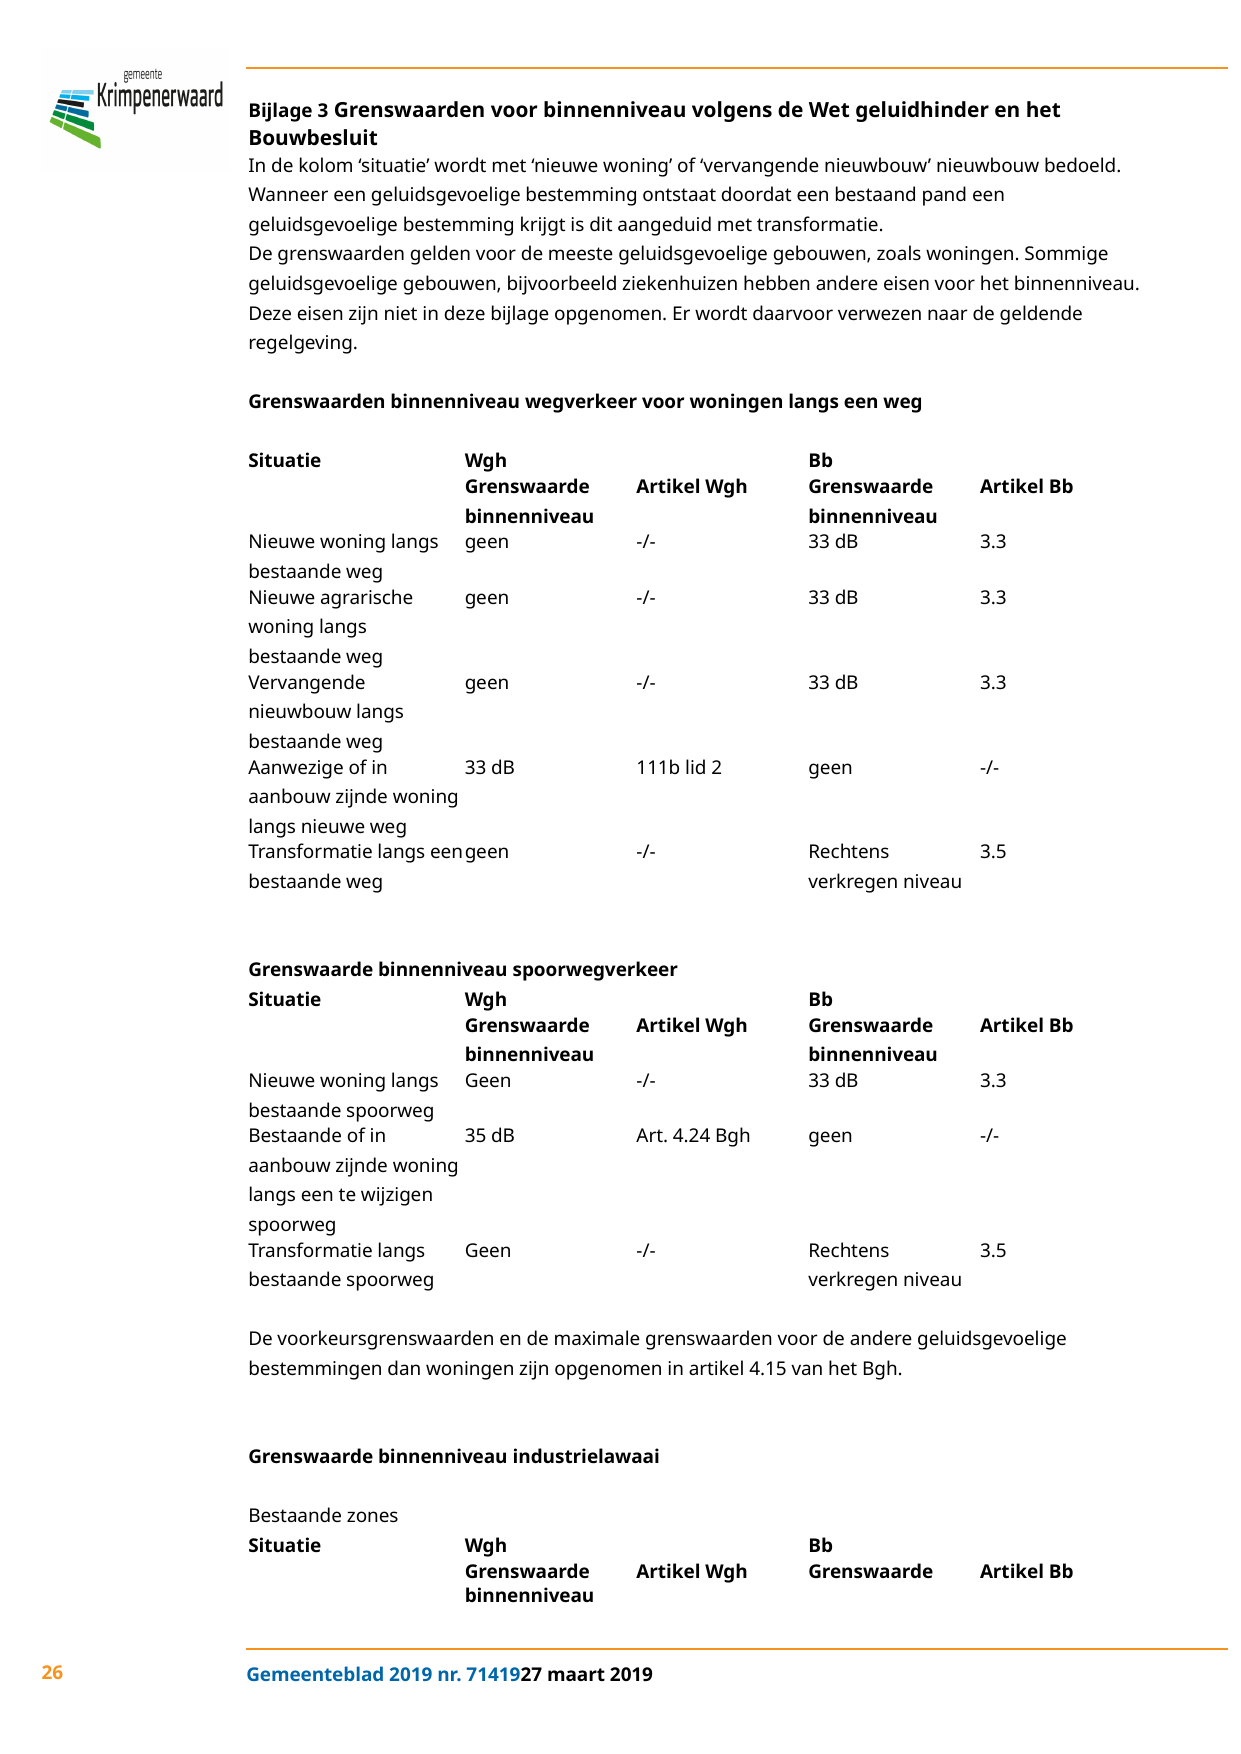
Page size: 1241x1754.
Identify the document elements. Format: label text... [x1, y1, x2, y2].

table_cell 3.3 [980, 1067, 1152, 1122]
table_cell -/- [636, 529, 808, 584]
table_cell Nieuwe woning langs bestaande weg [248, 529, 464, 584]
table_cell 3.3 [980, 584, 1152, 669]
table_header Situatie [248, 986, 464, 1067]
text Grenswaarden binnenniveau wegverkeer voor woningen langs een weg [248, 388, 1152, 414]
table_cell Grenswaarde binnenniveau [465, 1558, 636, 1608]
table_cell Grenswaarde binnenniveau [808, 474, 980, 529]
table_cell Rechtens verkregen niveau [808, 1237, 980, 1292]
table_header Situatie [248, 1532, 464, 1608]
table_cell Rechtens verkregen niveau [808, 839, 980, 894]
table_header [636, 448, 808, 473]
text De voorkeursgrenswaarden en de maximale grenswaarden voor de andere geluidsgevoelige bestemmingen dan woningen zijn opgenomen in artikel 4.15 van het Bgh. [248, 1325, 1152, 1380]
table_cell Geen [465, 1067, 636, 1122]
table_cell Grenswaarde binnenniveau [808, 1012, 980, 1067]
table_cell 33 dB [465, 754, 636, 839]
table_cell Vervangende nieuwbouw langs bestaande weg [248, 669, 464, 754]
table_cell 3.3 [980, 669, 1152, 754]
table_header [980, 448, 1152, 473]
table_cell Artikel Wgh [636, 474, 808, 529]
table_cell -/- [636, 839, 808, 894]
table_cell geen [808, 1123, 980, 1237]
table_cell Grenswaarde [808, 1558, 980, 1608]
table_cell -/- [636, 1237, 808, 1292]
table_header Bb [808, 1532, 980, 1558]
table_cell Aanwezige of in aanbouw zijnde woning langs nieuwe weg [248, 754, 464, 839]
text Grenswaarde binnenniveau spoorwegverkeer [248, 956, 1152, 982]
table_cell -/- [636, 669, 808, 754]
table_cell Artikel Wgh [636, 1012, 808, 1067]
table_header Bb [808, 986, 980, 1012]
table_cell 3.5 [980, 1237, 1152, 1292]
table_header Wgh [465, 986, 636, 1012]
table_cell geen [465, 669, 636, 754]
table_header Situatie [248, 448, 464, 529]
table_header Wgh [465, 1532, 636, 1558]
table_header Bb [808, 448, 980, 473]
table_cell 35 dB [465, 1123, 636, 1237]
table_cell geen [465, 584, 636, 669]
table_header [636, 1532, 808, 1558]
table_cell 111b lid 2 [636, 754, 808, 839]
table_cell 33 dB [808, 529, 980, 584]
table_cell Grenswaarde binnenniveau [465, 474, 636, 529]
table_cell Transformatie langs een bestaande weg [248, 839, 464, 894]
table_header Wgh [465, 448, 636, 473]
table_cell Art. 4.24 Bgh [636, 1123, 808, 1237]
text Bijlage 3 Grenswaarden voor binnenniveau volgens de Wet geluidhinder en het Bouwbesluit [248, 95, 1152, 152]
table_cell 3.5 [980, 839, 1152, 894]
table_cell Grenswaarde binnenniveau [465, 1012, 636, 1067]
table_cell Geen [465, 1237, 636, 1292]
table_cell Nieuwe woning langs bestaande spoorweg [248, 1067, 464, 1122]
table_cell Artikel Bb [980, 474, 1152, 529]
table_cell 33 dB [808, 1067, 980, 1122]
table_cell Bestaande of in aanbouw zijnde woning langs een te wijzigen spoorweg [248, 1123, 464, 1237]
text Bestaande zones [248, 1503, 1152, 1528]
table_cell geen [465, 839, 636, 894]
table_cell -/- [980, 754, 1152, 839]
table_header [980, 1532, 1152, 1558]
table_cell -/- [980, 1123, 1152, 1237]
text Grenswaarde binnenniveau industrielawaai [248, 1443, 1152, 1469]
table_cell Transformatie langs bestaande spoorweg [248, 1237, 464, 1292]
picture [41, 47, 231, 172]
table_cell Artikel Bb [980, 1558, 1152, 1608]
table_header [980, 986, 1152, 1012]
table_cell geen [465, 529, 636, 584]
table_header [636, 986, 808, 1012]
table_cell -/- [636, 584, 808, 669]
text De grenswaarden gelden voor de meeste geluidsgevoelige gebouwen, zoals woningen. Sommige geluidsgevoelige gebouwen, bijvoorbeeld ziekenhuizen hebben andere eisen voor het binnenniveau. Deze eisen zijn niet in deze bijlage opgenomen. Er wordt daarvoor verwezen naar de geldende regelgeving. [248, 241, 1152, 355]
text In de kolom ‘situatie’ wordt met ‘nieuwe woning’ of ‘vervangende nieuwbouw’ nieuwbouw bedoeld. Wanneer een geluidsgevoelige bestemming ontstaat doordat een bestaand pand een geluidsgevoelige bestemming krijgt is dit aangeduid met transformatie. [248, 152, 1152, 237]
table_cell 3.3 [980, 529, 1152, 584]
table_cell Artikel Bb [980, 1012, 1152, 1067]
table_cell Artikel Wgh [636, 1558, 808, 1608]
table_cell 33 dB [808, 669, 980, 754]
table_cell 33 dB [808, 584, 980, 669]
table_cell geen [808, 754, 980, 839]
table_cell Nieuwe agrarische woning langs bestaande weg [248, 584, 464, 669]
table_cell -/- [636, 1067, 808, 1122]
